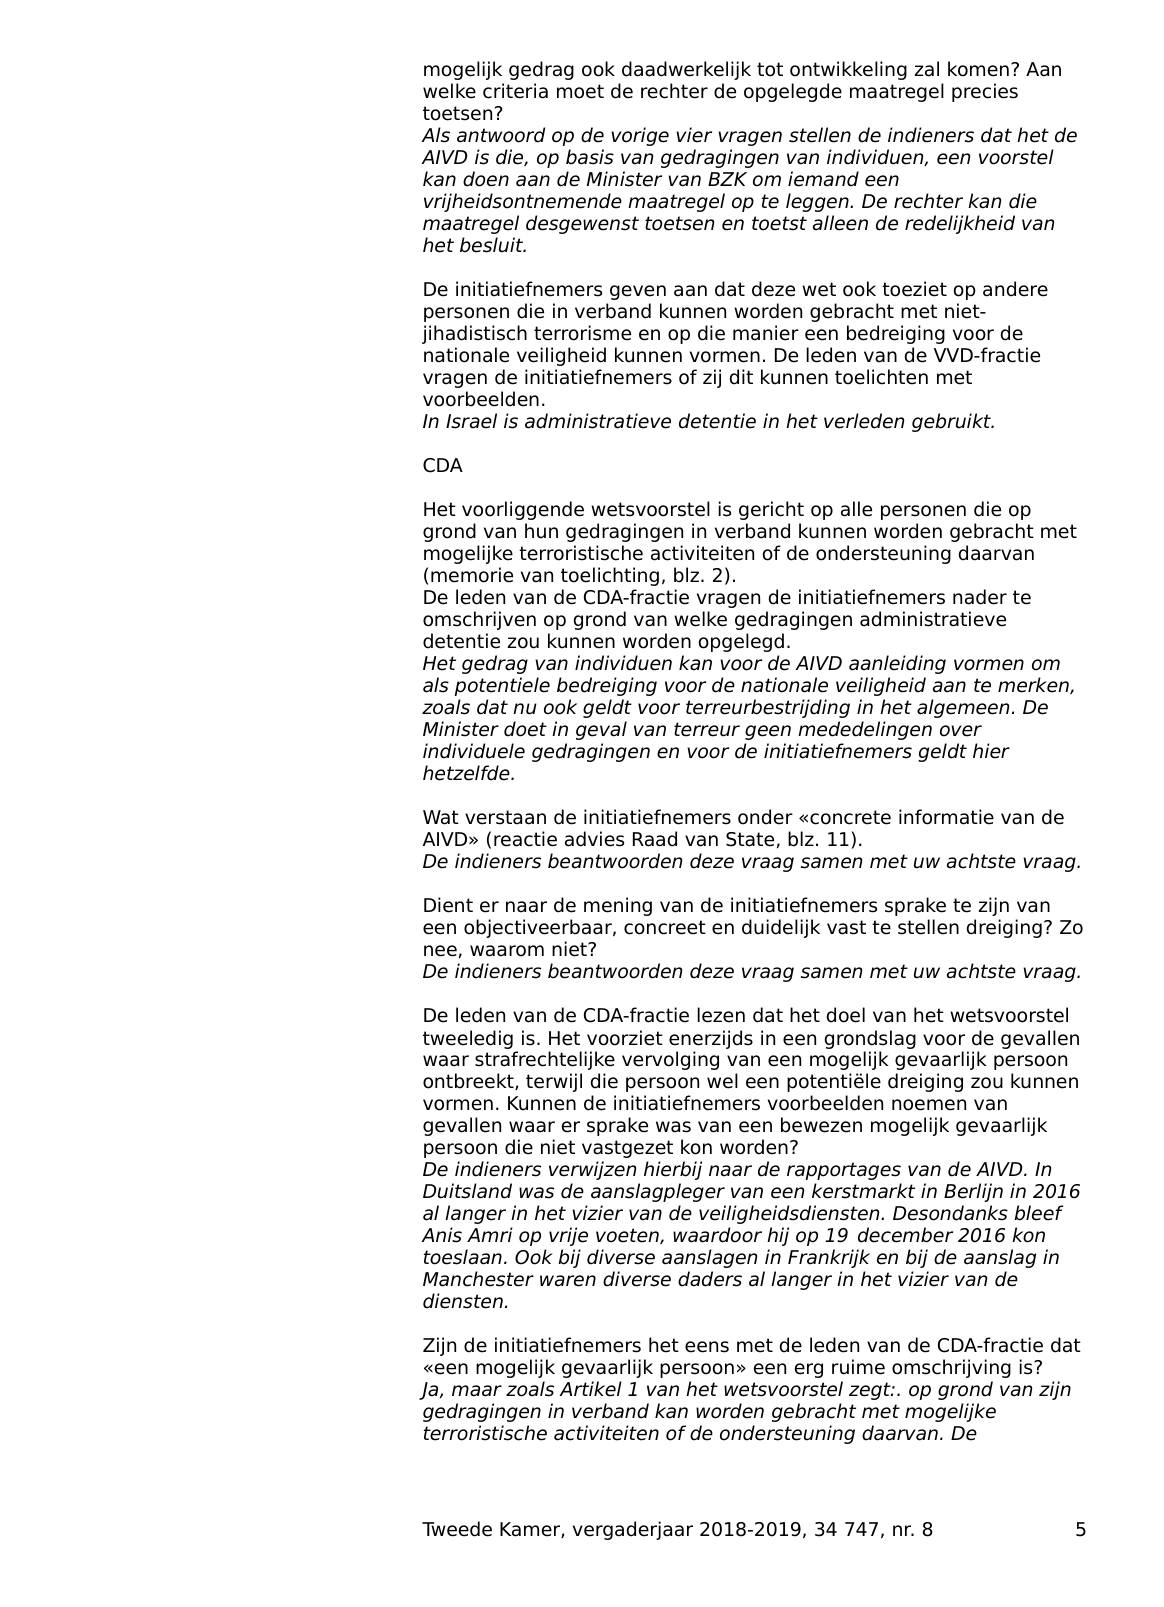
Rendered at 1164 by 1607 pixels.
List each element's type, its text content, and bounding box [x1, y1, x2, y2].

text De indieners verwijzen hierbij naar de rapportages van de AIVD. In Duitsland was de aanslagpleger van een kerstmarkt in Berlijn in 2016 al langer in het vizier van de veiligheidsdiensten. Desondanks bleef Anis Amri op vrije voeten, waardoor hij op 19 december 2016 kon toeslaan. Ook bij diverse aanslagen in Frankrijk en bij de aanslag in Manchester waren diverse daders al langer in het vizier van de diensten. [422, 1159, 1087, 1313]
text De leden van de CDA-fractie lezen dat het doel van het wetsvoorstel tweeledig is. Het voorziet enerzijds in een grondslag voor de gevallen waar strafrechtelijke vervolging van een mogelijk gevaarlijk persoon ontbreekt, terwijl die persoon wel een potentiële dreiging zou kunnen vormen. Kunnen de initiatiefnemers voorbeelden noemen van gevallen waar er sprake was van een bewezen mogelijk gevaarlijk persoon die niet vastgezet kon worden? [422, 1005, 1087, 1159]
text Het gedrag van individuen kan voor de AIVD aanleiding vormen om als potentiele bedreiging voor de nationale veiligheid aan te merken, zoals dat nu ook geldt voor terreurbestrijding in het algemeen. De Minister doet in geval van terreur geen mededelingen over individuele gedragingen en voor de initiatiefnemers geldt hier hetzelfde. [422, 653, 1087, 785]
text Wat verstaan de initiatiefnemers onder «concrete informatie van de AIVD» (reactie advies Raad van State, blz. 11). [422, 807, 1087, 851]
text mogelijk gedrag ook daadwerkelijk tot ontwikkeling zal komen? Aan welke criteria moet de rechter de opgelegde maatregel precies toetsen? [422, 59, 1087, 125]
text Het voorliggende wetsvoorstel is gericht op alle personen die op grond van hun gedragingen in verband kunnen worden gebracht met mogelijke terroristische activiteiten of de ondersteuning daarvan (memorie van toelichting, blz. 2). [422, 499, 1087, 587]
text CDA [422, 455, 1087, 477]
text Als antwoord op de vorige vier vragen stellen de indieners dat het de AIVD is die, op basis van gedragingen van individuen, een voorstel kan doen aan de Minister van BZK om iemand een vrijheidsontnemende maatregel op te leggen. De rechter kan die maatregel desgewenst toetsen en toetst alleen de redelijkheid van het besluit. [422, 125, 1087, 257]
text Ja, maar zoals Artikel 1 van het wetsvoorstel zegt:. op grond van zijn gedragingen in verband kan worden gebracht met mogelijke terroristische activiteiten of de ondersteuning daarvan. De [422, 1379, 1087, 1445]
text De initiatiefnemers geven aan dat deze wet ook toeziet op andere personen die in verband kunnen worden gebracht met niet-jihadistisch terrorisme en op die manier een bedreiging voor de nationale veiligheid kunnen vormen. De leden van de VVD-fractie vragen de initiatiefnemers of zij dit kunnen toelichten met voorbeelden. [422, 279, 1087, 411]
text De indieners beantwoorden deze vraag samen met uw achtste vraag. [422, 851, 1087, 873]
text De indieners beantwoorden deze vraag samen met uw achtste vraag. [422, 961, 1087, 983]
text Dient er naar de mening van de initiatiefnemers sprake te zijn van een objectiveerbaar, concreet en duidelijk vast te stellen dreiging? Zo nee, waarom niet? [422, 895, 1087, 961]
text Zijn de initiatiefnemers het eens met de leden van de CDA-fractie dat «een mogelijk gevaarlijk persoon» een erg ruime omschrijving is? [422, 1335, 1087, 1379]
text De leden van de CDA-fractie vragen de initiatiefnemers nader te omschrijven op grond van welke gedragingen administratieve detentie zou kunnen worden opgelegd. [422, 587, 1087, 653]
text In Israel is administratieve detentie in het verleden gebruikt. [422, 411, 1087, 433]
